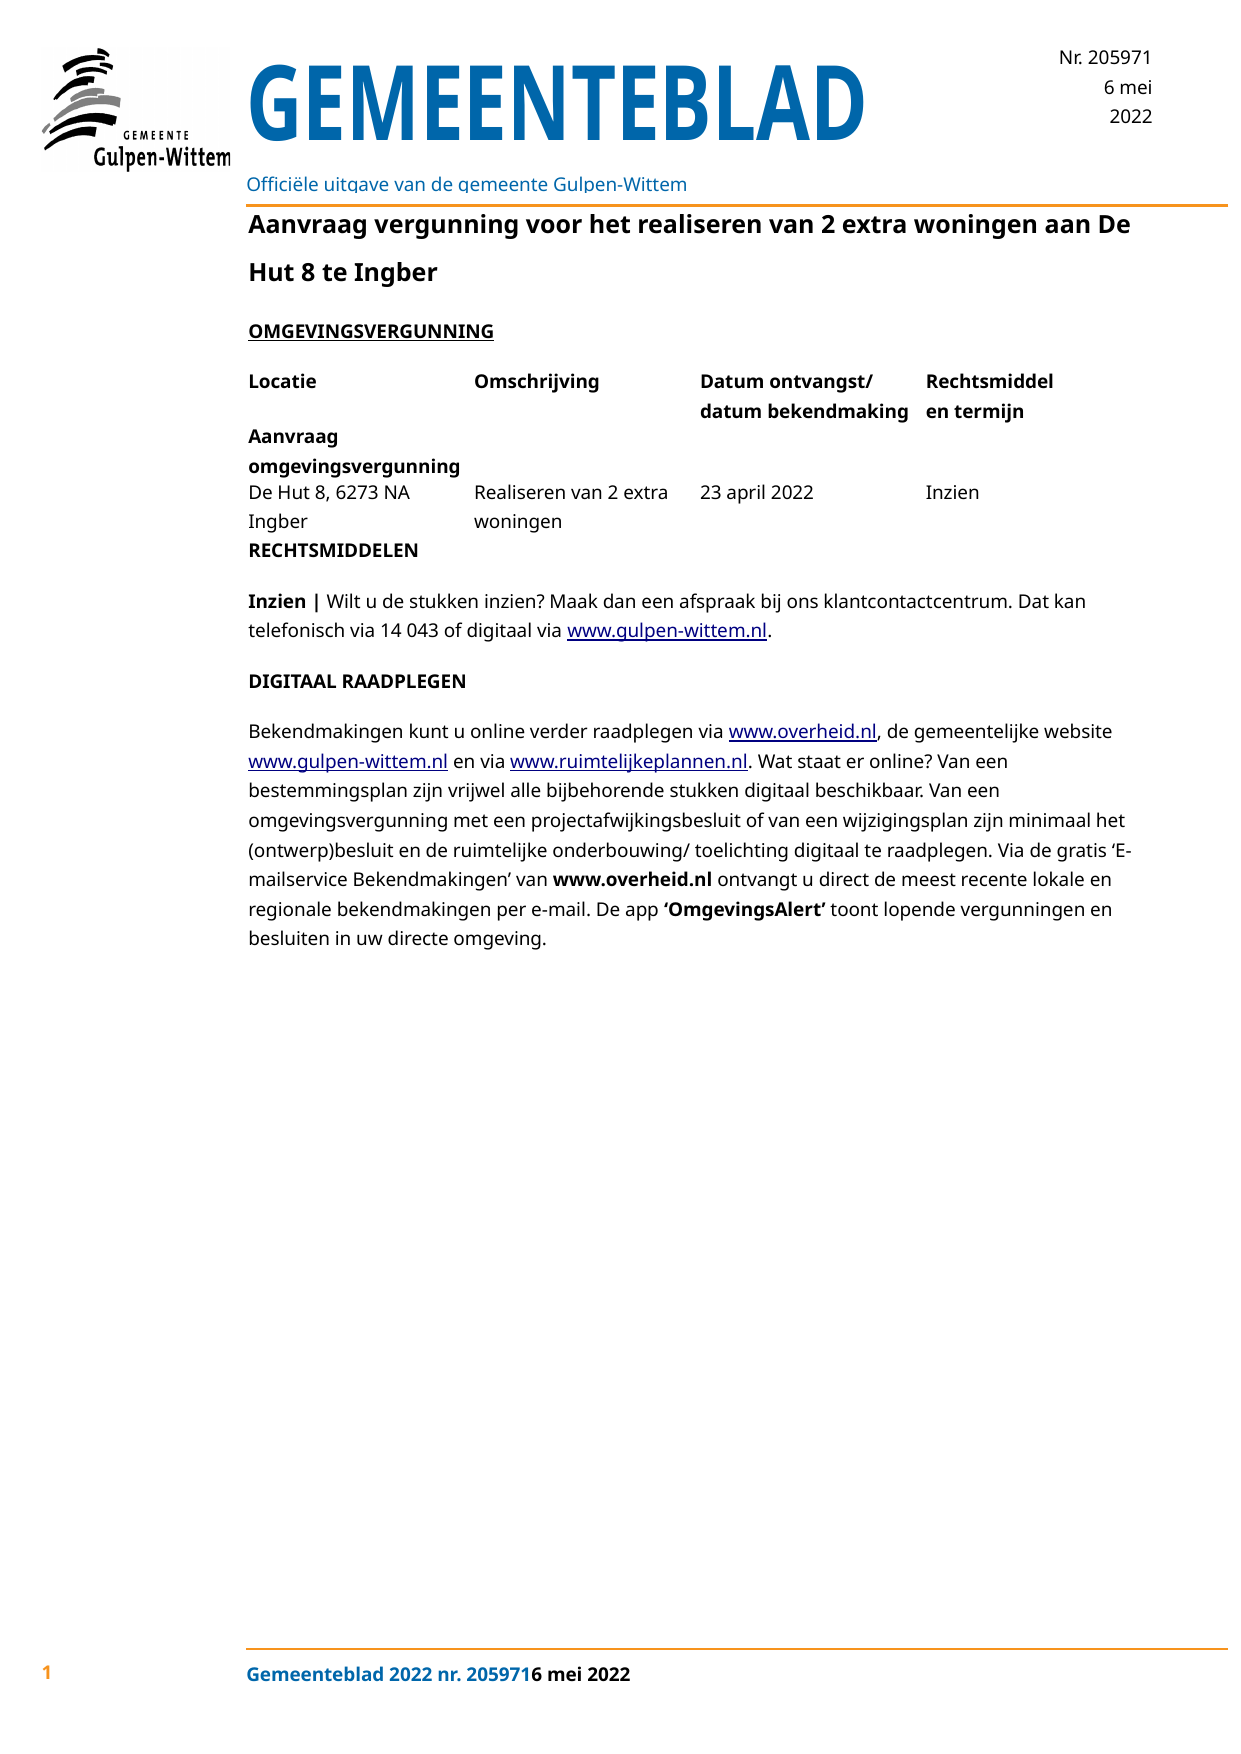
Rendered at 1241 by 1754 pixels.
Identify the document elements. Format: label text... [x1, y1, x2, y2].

table_header Rechtsmiddel en termijn [926, 369, 1152, 424]
table_header Omschrijving [474, 369, 700, 424]
table_header Datum ontvangst/ datum bekendmaking [700, 369, 926, 424]
table_cell Realiseren van 2 extra woningen [474, 479, 700, 534]
table_cell Inzien [926, 479, 1152, 534]
table_cell [926, 424, 1152, 479]
text DIGITAAL RAADPLEGEN [248, 668, 1152, 694]
text Bekendmakingen kunt u online verder raadplegen via www.overheid.nl, de gemeentelijke website www.gulpen-wittem.nl en via www.ruimtelijkeplannen.nl. Wat staat er online? Van een bestemmingsplan zijn vrijwel alle bijbehorende stukken digitaal beschikbaar. Van een omgevingsvergunning met een projectafwijkingsbesluit of van een wijzigingsplan zijn minimaal het (ontwerp)besluit en de ruimtelijke onderbouwing/ toelichting digitaal te raadplegen. Via de gratis ‘E-mailservice Bekendmakingen’ van www.overheid.nl ontvangt u direct de meest recente lokale en regionale bekendmakingen per e-mail. De app ‘OmgevingsAlert’ toont lopende vergunningen en besluiten in uw directe omgeving. [248, 718, 1152, 951]
table_header Locatie [248, 369, 474, 424]
text OMGEVINGSVERGUNNING [248, 318, 1152, 344]
table_cell De Hut 8, 6273 NA Ingber [248, 479, 474, 534]
text Aanvraag vergunning voor het realiseren van 2 extra woningen aan De Hut 8 te Ingber [248, 207, 1152, 288]
text Inzien | Wilt u de stukken inzien? Maak dan een afspraak bij ons klantcontactcentrum. Dat kan telefonisch via 14 043 of digitaal via www.gulpen-wittem.nl. [248, 588, 1152, 643]
table_cell Aanvraag omgevingsvergunning [248, 424, 474, 479]
table_cell [474, 424, 700, 479]
picture [41, 47, 231, 172]
table_cell [700, 424, 926, 479]
text RECHTSMIDDELEN [248, 538, 1152, 563]
table_cell 23 april 2022 [700, 479, 926, 534]
